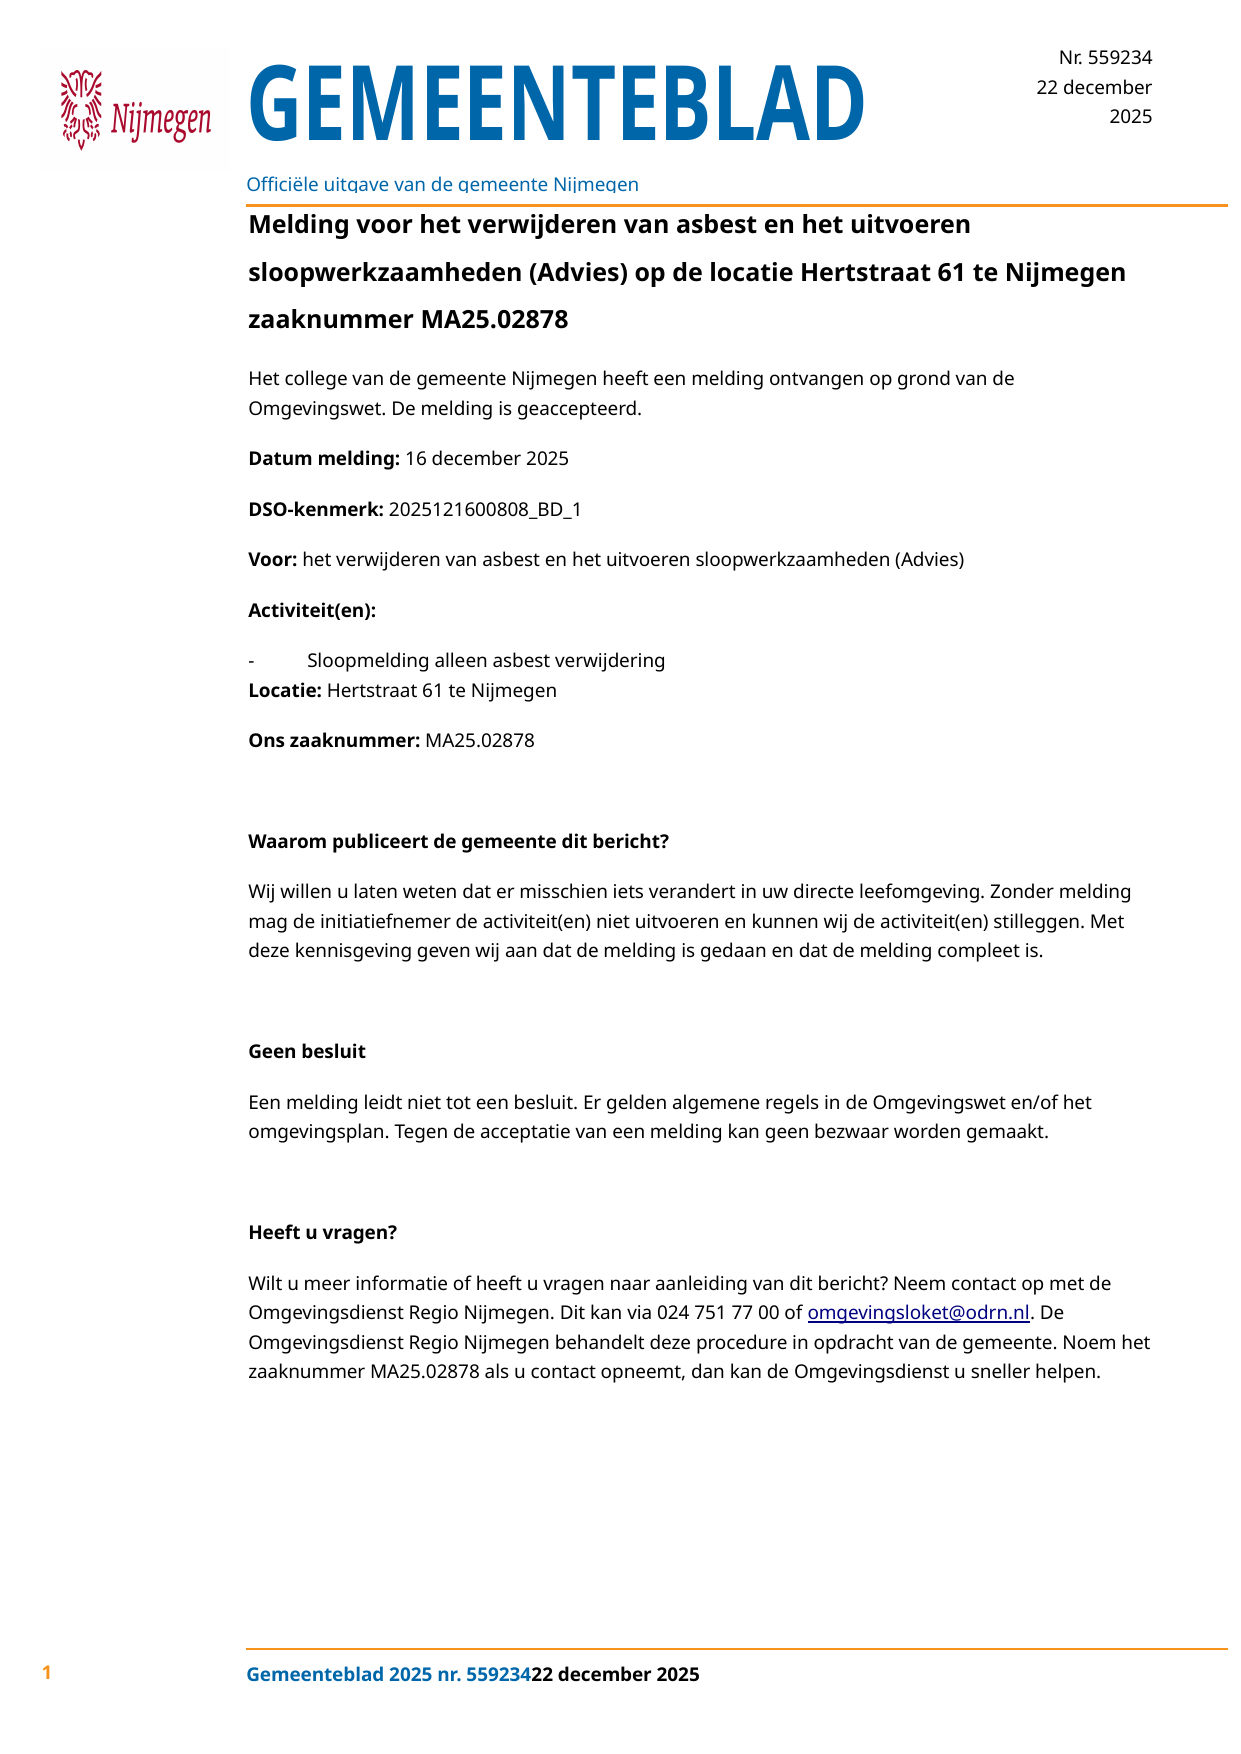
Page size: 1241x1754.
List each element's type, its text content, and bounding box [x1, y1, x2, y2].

text Activiteit(en): [248, 597, 1152, 622]
text Locatie: Hertstraat 61 te Nijmegen [248, 677, 1152, 702]
text Datum melding: 16 december 2025 [248, 446, 1152, 471]
text DSO-kenmerk: 2025121600808_BD_1 [248, 496, 1152, 522]
text Geen besluit [248, 1038, 1152, 1064]
text Wij willen u laten weten dat er misschien iets verandert in uw directe leefomgeving. Zonder melding mag de initiatiefnemer de activiteit(en) niet uitvoeren en kunnen wij de activiteit(en) stilleggen. Met deze kennisgeving geven wij aan dat de melding is gedaan en dat de melding compleet is. [248, 878, 1152, 963]
list Sloopmelding alleen asbest verwijdering [248, 647, 1152, 673]
text Waarom publiceert de gemeente dit bericht? [248, 828, 1152, 854]
picture [41, 47, 231, 172]
text Voor: het verwijderen van asbest en het uitvoeren sloopwerkzaamheden (Advies) [248, 546, 1152, 572]
text Het college van de gemeente Nijmegen heeft een melding ontvangen op grond van de Omgevingswet. De melding is geaccepteerd. [248, 366, 1152, 421]
text Wilt u meer informatie of heeft u vragen naar aanleiding van dit bericht? Neem contact op met de Omgevingsdienst Regio Nijmegen. Dit kan via 024 751 77 00 of omgevingsloket@odrn.nl. De Omgevingsdienst Regio Nijmegen behandelt deze procedure in opdracht van de gemeente. Noem het zaaknummer MA25.02878 als u contact opneemt, dan kan de Omgevingsdienst u sneller helpen. [248, 1270, 1152, 1384]
text Ons zaaknummer: MA25.02878 [248, 727, 1152, 753]
text Heeft u vragen? [248, 1219, 1152, 1245]
text Een melding leidt niet tot een besluit. Er gelden algemene regels in de Omgevingswet en/of het omgevingsplan. Tegen de acceptatie van een melding kan geen bezwaar worden gemaakt. [248, 1089, 1152, 1144]
text Melding voor het verwijderen van asbest en het uitvoeren sloopwerkzaamheden (Advies) op de locatie Hertstraat 61 te Nijmegen zaaknummer MA25.02878 [248, 207, 1152, 336]
